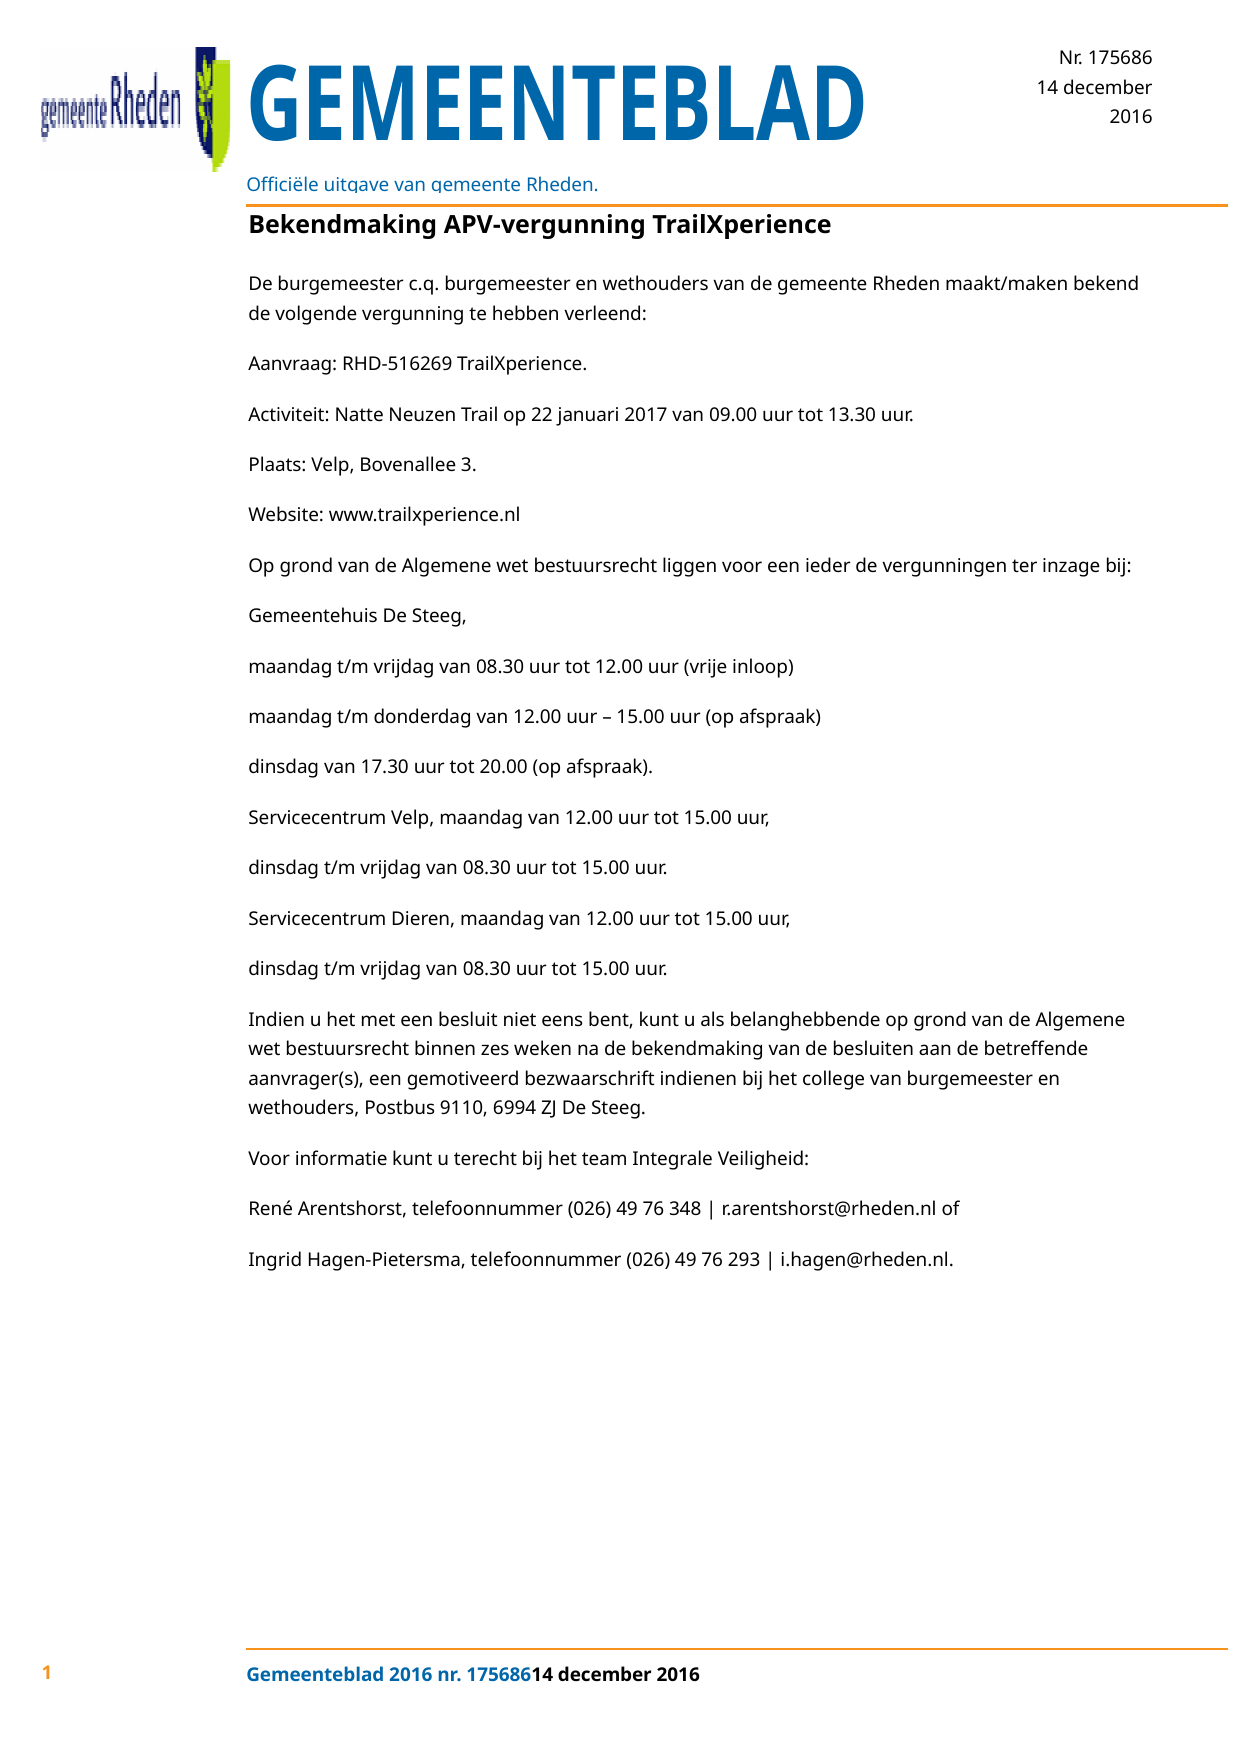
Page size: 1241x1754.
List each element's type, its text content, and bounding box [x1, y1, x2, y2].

text René Arentshorst, telefoonnummer (026) 49 76 348 | r.arentshorst@rheden.nl of [248, 1195, 1152, 1221]
text dinsdag t/m vrijdag van 08.30 uur tot 15.00 uur. [248, 955, 1152, 981]
text De burgemeester c.q. burgemeester en wethouders van de gemeente Rheden maakt/maken bekend de volgende vergunning te hebben verleend: [248, 270, 1152, 326]
text Voor informatie kunt u terecht bij het team Integrale Veiligheid: [248, 1145, 1152, 1171]
text maandag t/m vrijdag van 08.30 uur tot 12.00 uur (vrije inloop) [248, 653, 1152, 678]
text Gemeentehuis De Steeg, [248, 602, 1152, 628]
text Servicecentrum Dieren, maandag van 12.00 uur tot 15.00 uur, [248, 905, 1152, 931]
text Plaats: Velp, Bovenallee 3. [248, 451, 1152, 477]
text Op grond van de Algemene wet bestuursrecht liggen voor een ieder de vergunningen ter inzage bij: [248, 552, 1152, 578]
text Activiteit: Natte Neuzen Trail op 22 januari 2017 van 09.00 uur tot 13.30 uur. [248, 401, 1152, 426]
text dinsdag t/m vrijdag van 08.30 uur tot 15.00 uur. [248, 854, 1152, 880]
text Website: www.trailxperience.nl [248, 502, 1152, 527]
text Indien u het met een besluit niet eens bent, kunt u als belanghebbende op grond van de Algemene wet bestuursrecht binnen zes weken na de bekendmaking van de besluiten aan de betreffende aanvrager(s), een gemotiveerd bezwaarschrift indienen bij het college van burgemeester en wethouders, Postbus 9110, 6994 ZJ De Steeg. [248, 1006, 1152, 1120]
text maandag t/m donderdag van 12.00 uur – 15.00 uur (op afspraak) [248, 703, 1152, 729]
text Servicecentrum Velp, maandag van 12.00 uur tot 15.00 uur, [248, 804, 1152, 830]
text Ingrid Hagen-Pietersma, telefoonnummer (026) 49 76 293 | i.hagen@rheden.nl. [248, 1246, 1152, 1271]
text Aanvraag: RHD-516269 TrailXperience. [248, 350, 1152, 376]
text dinsdag van 17.30 uur tot 20.00 (op afspraak). [248, 754, 1152, 779]
text Bekendmaking APV-vergunning TrailXperience [248, 207, 1152, 241]
picture [41, 47, 231, 172]
